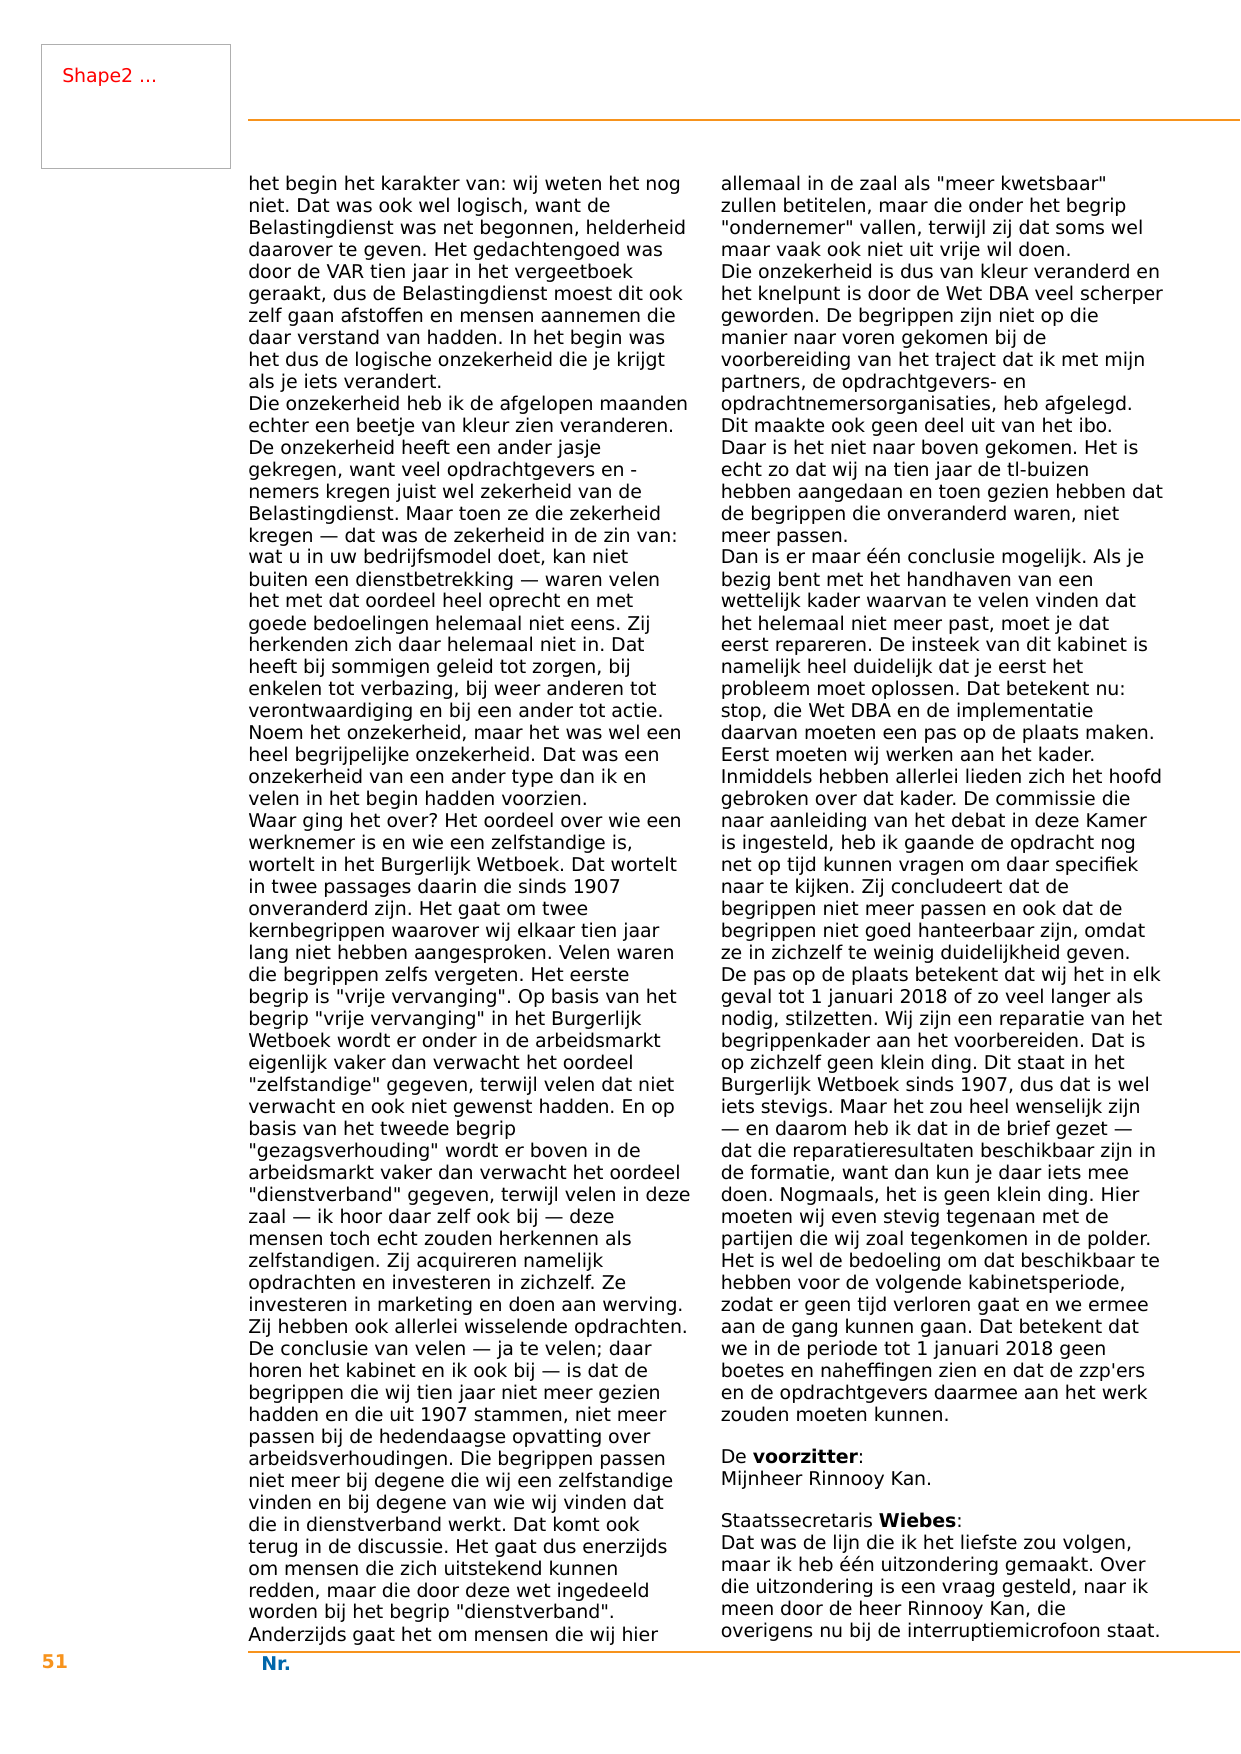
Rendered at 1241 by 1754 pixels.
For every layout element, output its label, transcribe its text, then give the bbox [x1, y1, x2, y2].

text Waar ging het over? Het oordeel over wie een werknemer is en wie een zelfstandige is, wortelt in het Burgerlijk Wetboek. Dat wortelt in twee passages daarin die sinds 1907 onveranderd zijn. Het gaat om twee kernbegrippen waarover wij elkaar tien jaar lang niet hebben aangesproken. Velen waren die begrippen zelfs vergeten. Het eerste begrip is "vrije vervanging". Op basis van het begrip "vrije vervanging" in het Burgerlijk Wetboek wordt er onder in de arbeidsmarkt eigenlijk vaker dan verwacht het oordeel "zelfstandige" gegeven, terwijl velen dat niet verwacht en ook niet gewenst hadden. En op basis van het tweede begrip "gezagsverhouding" wordt er boven in de arbeidsmarkt vaker dan verwacht het oordeel "dienstverband" gegeven, terwijl velen in deze zaal — ik hoor daar zelf ook bij — deze mensen toch echt zouden herkennen als zelfstandigen. Zij acquireren namelijk opdrachten en investeren in zichzelf. Ze investeren in marketing en doen aan werving. Zij hebben ook allerlei wisselende opdrachten. [248, 810, 691, 1338]
text Die onzekerheid is dus van kleur veranderd en het knelpunt is door de Wet DBA veel scherper geworden. De begrippen zijn niet op die manier naar voren gekomen bij de voorbereiding van het traject dat ik met mijn partners, de opdrachtgevers- en opdrachtnemersorganisaties, heb afgelegd. Dit maakte ook geen deel uit van het ibo. Daar is het niet naar boven gekomen. Het is echt zo dat wij na tien jaar de tl-buizen hebben aangedaan en toen gezien hebben dat de begrippen die onveranderd waren, niet meer passen. [721, 261, 1163, 546]
text De pas op de plaats betekent dat wij het in elk geval tot 1 januari 2018 of zo veel langer als nodig, stilzetten. Wij zijn een reparatie van het begrippenkader aan het voorbereiden. Dat is op zichzelf geen klein ding. Dit staat in het Burgerlijk Wetboek sinds 1907, dus dat is wel iets stevigs. Maar het zou heel wenselijk zijn — en daarom heb ik dat in de brief gezet — dat die reparatieresultaten beschikbaar zijn in de formatie, want dan kun je daar iets mee doen. Nogmaals, het is geen klein ding. Hier moeten wij even stevig tegenaan met de partijen die wij zoal tegenkomen in de polder. Het is wel de bedoeling om dat beschikbaar te hebben voor de volgende kabinetsperiode, zodat er geen tijd verloren gaat en we ermee aan de gang kunnen gaan. Dat betekent dat we in de periode tot 1 januari 2018 geen boetes en naheffingen zien en dat de zzp'ers en de opdrachtgevers daarmee aan het werk zouden moeten kunnen. [721, 964, 1163, 1426]
text De voorzitter: [721, 1446, 1163, 1468]
text Mijnheer Rinnooy Kan. [721, 1468, 1163, 1489]
text allemaal in de zaal als "meer kwetsbaar" zullen betitelen, maar die onder het begrip "ondernemer" vallen, terwijl zij dat soms wel maar vaak ook niet uit vrije wil doen. [721, 173, 1163, 261]
text Die onzekerheid heb ik de afgelopen maanden echter een beetje van kleur zien veranderen. De onzekerheid heeft een ander jasje gekregen, want veel opdrachtgevers en -nemers kregen juist wel zekerheid van de Belastingdienst. Maar toen ze die zekerheid kregen — dat was de zekerheid in de zin van: wat u in uw bedrijfsmodel doet, kan niet buiten een dienstbetrekking — waren velen het met dat oordeel heel oprecht en met goede bedoelingen helemaal niet eens. Zij herkenden zich daar helemaal niet in. Dat heeft bij sommigen geleid tot zorgen, bij enkelen tot verbazing, bij weer anderen tot verontwaardiging en bij een ander tot actie. Noem het onzekerheid, maar het was wel een heel begrijpelijke onzekerheid. Dat was een onzekerheid van een ander type dan ik en velen in het begin hadden voorzien. [248, 393, 691, 810]
text Staatssecretaris Wiebes: [721, 1509, 1163, 1532]
text Dat was de lijn die ik het liefste zou volgen, maar ik heb één uitzondering gemaakt. Over die uitzondering is een vraag gesteld, naar ik meen door de heer Rinnooy Kan, die overigens nu bij de interruptiemicrofoon staat. [721, 1532, 1163, 1641]
text het begin het karakter van: wij weten het nog niet. Dat was ook wel logisch, want de Belastingdienst was net begonnen, helderheid daarover te geven. Het gedachtengoed was door de VAR tien jaar in het vergeetboek geraakt, dus de Belastingdienst moest dit ook zelf gaan afstoffen en mensen aannemen die daar verstand van hadden. In het begin was het dus de logische onzekerheid die je krijgt als je iets verandert. [248, 173, 691, 393]
text De conclusie van velen — ja te velen; daar horen het kabinet en ik ook bij — is dat de begrippen die wij tien jaar niet meer gezien hadden en die uit 1907 stammen, niet meer passen bij de hedendaagse opvatting over arbeidsverhoudingen. Die begrippen passen niet meer bij degene die wij een zelfstandige vinden en bij degene van wie wij vinden dat die in dienstverband werkt. Dat komt ook terug in de discussie. Het gaat dus enerzijds om mensen die zich uitstekend kunnen redden, maar die door deze wet ingedeeld worden bij het begrip "dienstverband". Anderzijds gaat het om mensen die wij hier [248, 1338, 691, 1645]
text Dan is er maar één conclusie mogelijk. Als je bezig bent met het handhaven van een wettelijk kader waarvan te velen vinden dat het helemaal niet meer past, moet je dat eerst repareren. De insteek van dit kabinet is namelijk heel duidelijk dat je eerst het probleem moet oplossen. Dat betekent nu: stop, die Wet DBA en de implementatie daarvan moeten een pas op de plaats maken. Eerst moeten wij werken aan het kader. Inmiddels hebben allerlei lieden zich het hoofd gebroken over dat kader. De commissie die naar aanleiding van het debat in deze Kamer is ingesteld, heb ik gaande de opdracht nog net op tijd kunnen vragen om daar specifiek naar te kijken. Zij concludeert dat de begrippen niet meer passen en ook dat de begrippen niet goed hanteerbaar zijn, omdat ze in zichzelf te weinig duidelijkheid geven. [721, 546, 1163, 964]
